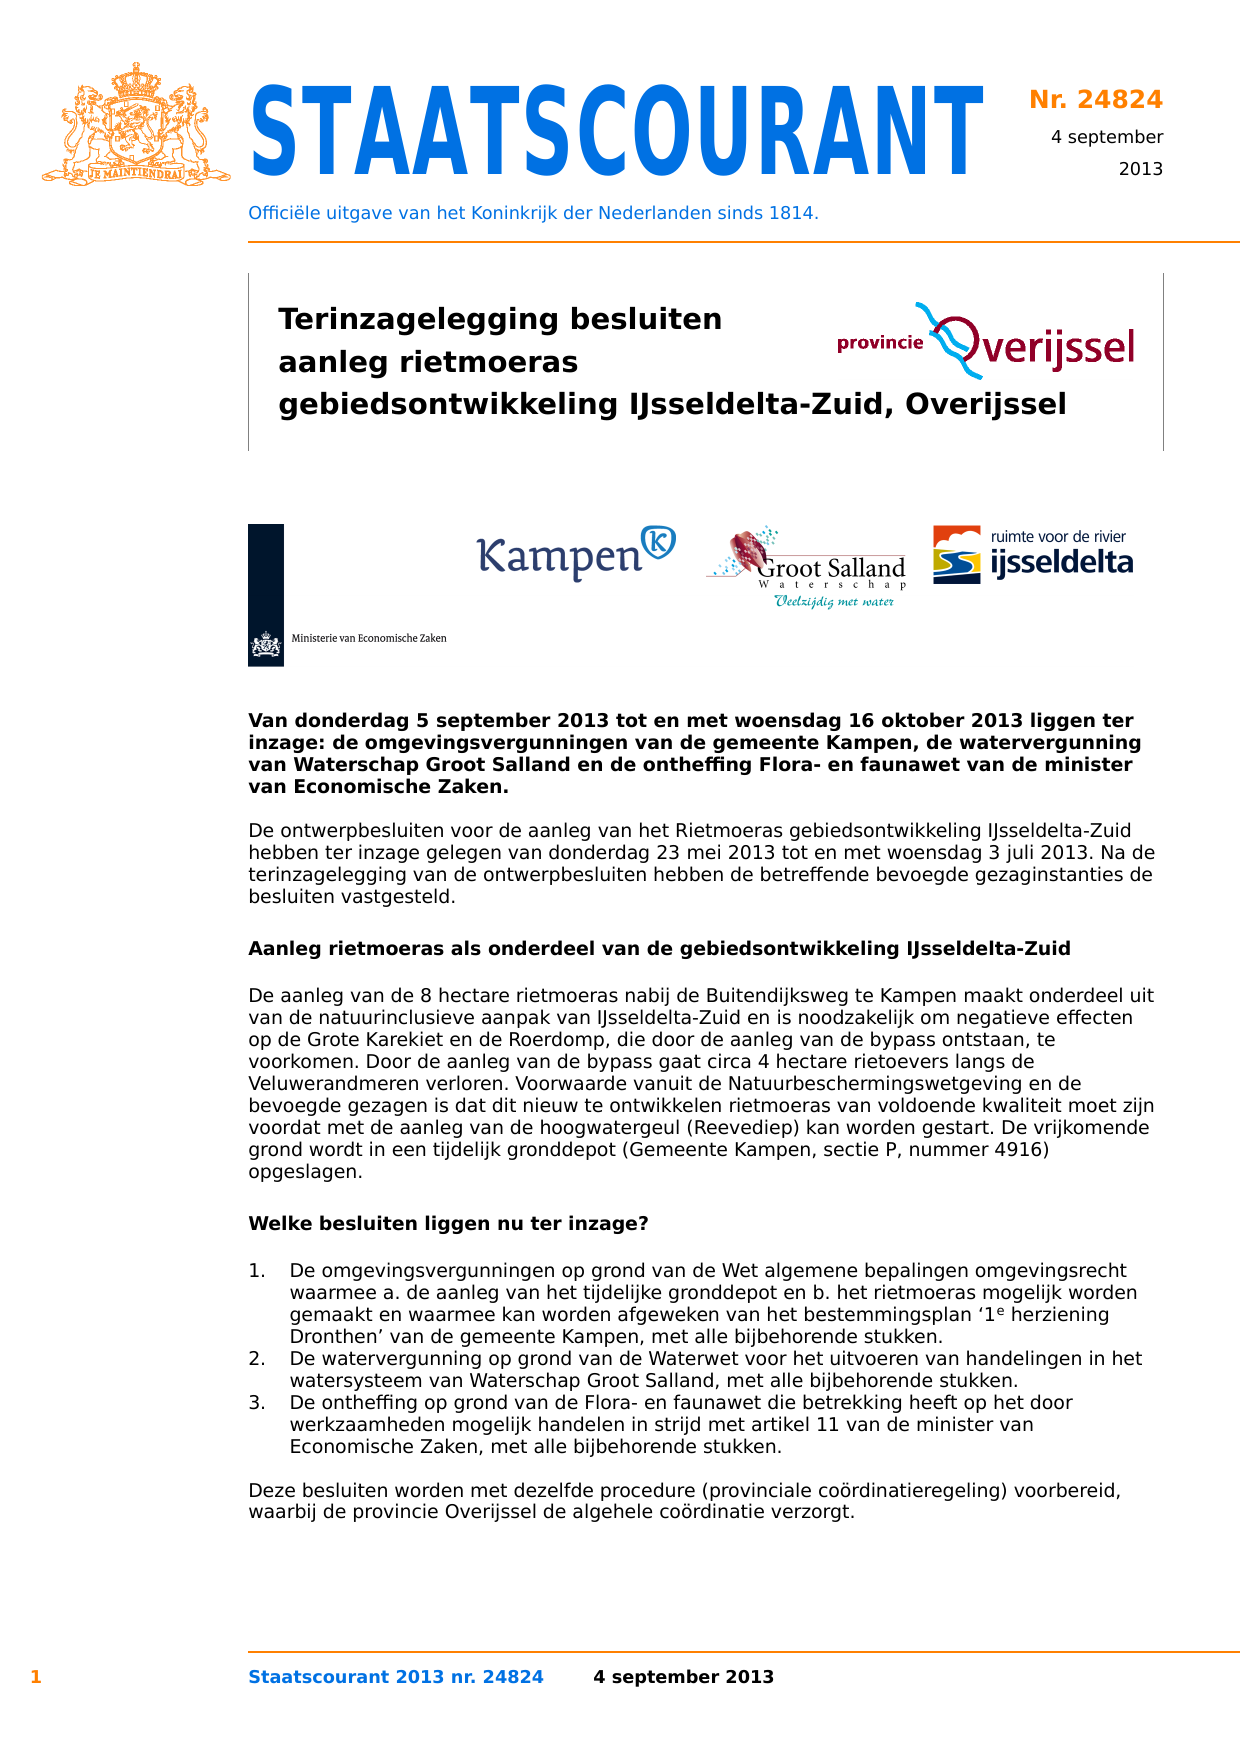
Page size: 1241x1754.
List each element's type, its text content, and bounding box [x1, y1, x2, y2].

table_header Nr. 24824 [998, 62, 1240, 121]
text 3. De ontheffing op grond van de Flora- en faunawet die betrekking heeft op het door werkzaamheden mogelijk handelen in strijd met artikel 11 van de minister van Economische Zaken, met alle bijbehorende stukken. [248, 1392, 1163, 1458]
subtitle Terinzagelegging besluiten aanleg rietmoeras gebiedsontwikkeling IJsseldelta-Zuid, Overijssel [249, 273, 1163, 451]
table_header [25, 62, 248, 241]
table_header STAATSCOURANT [248, 62, 998, 203]
text Van donderdag 5 september 2013 tot en met woensdag 16 oktober 2013 liggen ter inzage: de omgevingsvergunningen van de gemeente Kampen, de watervergunning van Waterschap Groot Salland en de ontheffing Flora- en faunawet van de minister van Economische Zaken. [248, 710, 1163, 798]
table_cell Officiële uitgave van het Koninkrijk der Nederlanden sinds 1814. [248, 203, 1240, 241]
picture [248, 524, 1134, 667]
picture [838, 302, 1134, 380]
text De ontwerpbesluiten voor de aanleg van het Rietmoeras gebiedsontwikkeling IJsseldelta-Zuid hebben ter inzage gelegen van donderdag 23 mei 2013 tot en met woensdag 3 juli 2013. Na de terinzagelegging van de ontwerpbesluiten hebben de betreffende bevoegde gezaginstanties de besluiten vastgesteld. [248, 820, 1163, 908]
text 2. De watervergunning op grond van de Waterwet voor het uitvoeren van handelingen in het watersysteem van Waterschap Groot Salland, met alle bijbehorende stukken. [248, 1348, 1163, 1392]
text Deze besluiten worden met dezelfde procedure (provinciale coördinatieregeling) voorbereid, waarbij de provincie Overijssel de algehele coördinatie verzorgt. [248, 1479, 1163, 1523]
text 1. De omgevingsvergunningen op grond van de Wet algemene bepalingen omgevingsrecht waarmee a. de aanleg van het tijdelijke gronddepot en b. het rietmoeras mogelijk worden gemaakt en waarmee kan worden afgeweken van het bestemmingsplan ‘1e herziening Dronthen’ van de gemeente Kampen, met alle bijbehorende stukken. [248, 1260, 1163, 1348]
text De aanleg van de 8 hectare rietmoeras nabij de Buitendijksweg te Kampen maakt onderdeel uit van de natuurinclusieve aanpak van IJsseldelta-Zuid en is noodzakelijk om negatieve effecten op de Grote Karekiet en de Roerdomp, die door de aanleg van de bypass ontstaan, te voorkomen. Door de aanleg van de bypass gaat circa 4 hectare rietoevers langs de Veluwerandmeren verloren. Voorwaarde vanuit de Natuurbeschermingswetgeving en de bevoegde gezagen is dat dit nieuw te ontwikkelen rietmoeras van voldoende kwaliteit moet zijn voordat met de aanleg van de hoogwatergeul (Reevediep) kan worden gestart. De vrijkomende grond wordt in een tijdelijk gronddepot (Gemeente Kampen, sectie P, nummer 4916) opgeslagen. [248, 985, 1163, 1183]
subtitle Aanleg rietmoeras als onderdeel van de gebiedsontwikkeling IJsseldelta-Zuid [248, 938, 1163, 960]
picture [41, 62, 231, 186]
subtitle Welke besluiten liggen nu ter inzage? [248, 1213, 1163, 1235]
table_cell 2013 [998, 153, 1240, 203]
table_cell 4 september [998, 121, 1240, 153]
